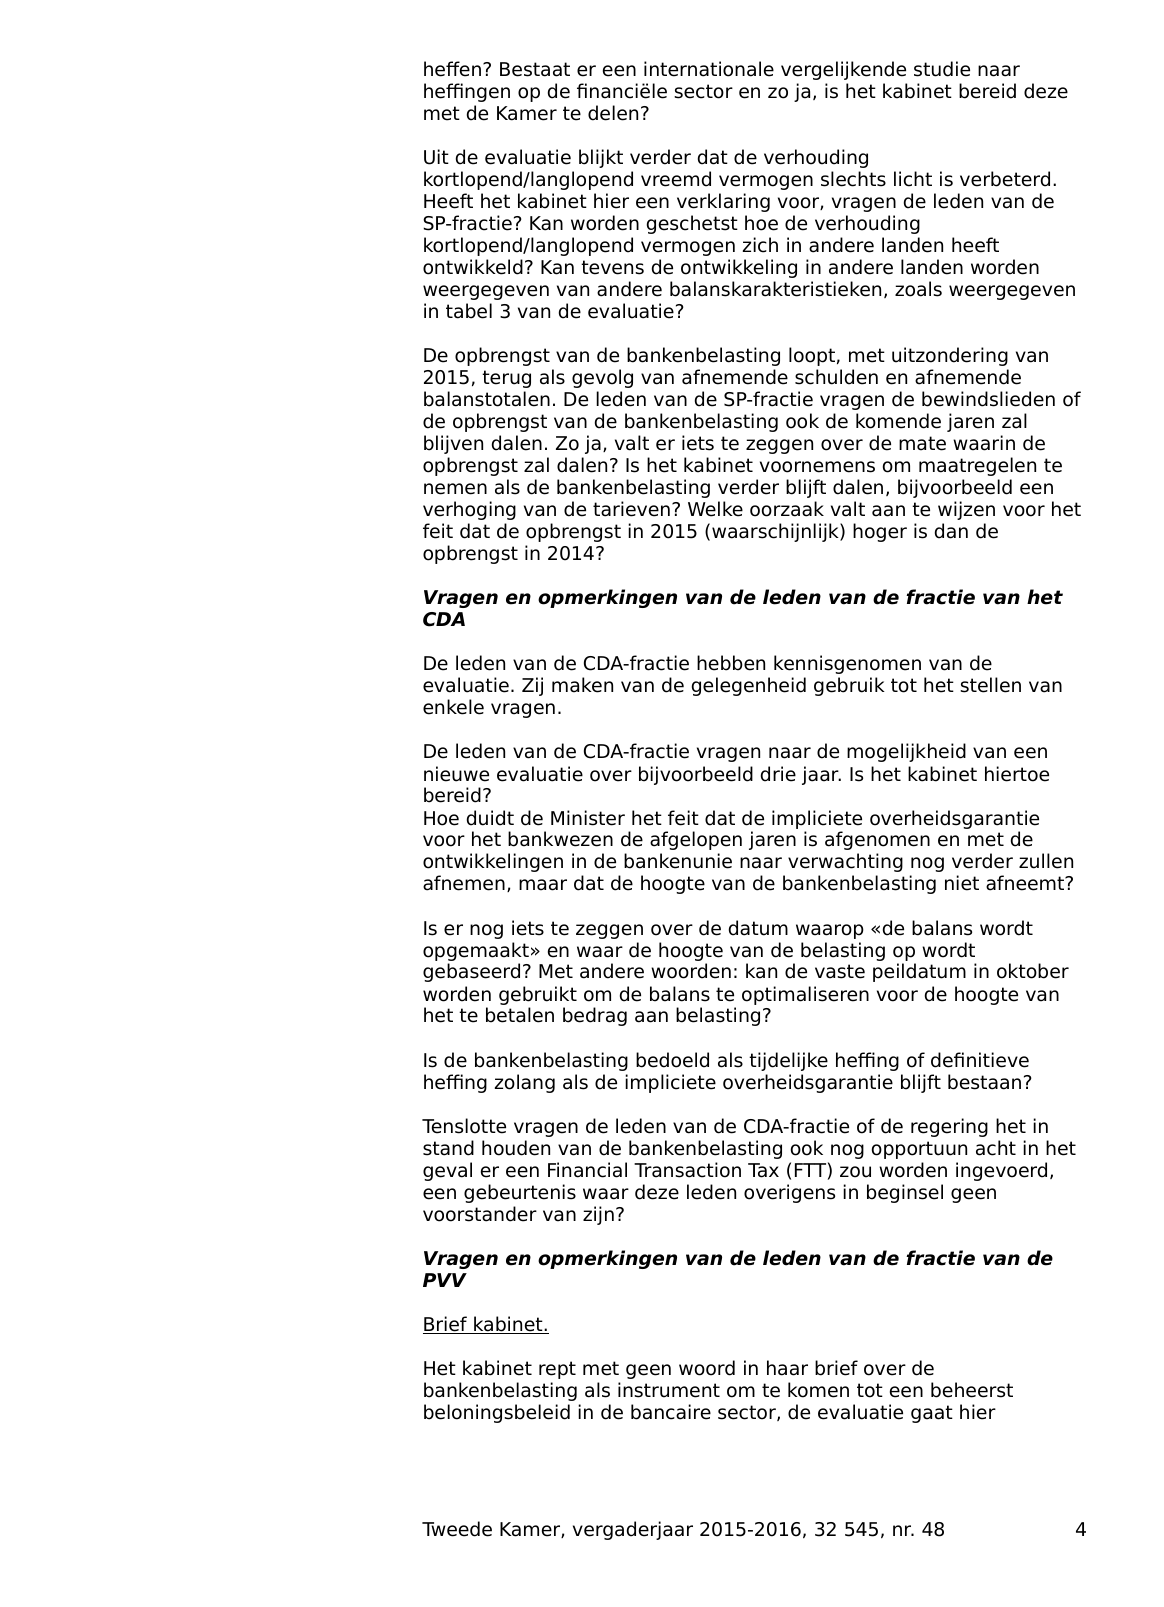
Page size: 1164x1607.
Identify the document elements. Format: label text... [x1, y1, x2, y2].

subtitle Vragen en opmerkingen van de leden van de fractie van het CDA [422, 587, 1087, 631]
text Uit de evaluatie blijkt verder dat de verhouding kortlopend/langlopend vreemd vermogen slechts licht is verbeterd. Heeft het kabinet hier een verklaring voor, vragen de leden van de SP-fractie? Kan worden geschetst hoe de verhouding kortlopend/langlopend vermogen zich in andere landen heeft ontwikkeld? Kan tevens de ontwikkeling in andere landen worden weergegeven van andere balanskarakteristieken, zoals weergegeven in tabel 3 van de evaluatie? [422, 147, 1087, 323]
text heffen? Bestaat er een internationale vergelijkende studie naar heffingen op de financiële sector en zo ja, is het kabinet bereid deze met de Kamer te delen? [422, 59, 1087, 125]
subtitle Vragen en opmerkingen van de leden van de fractie van de PVV [422, 1248, 1087, 1292]
text Is de bankenbelasting bedoeld als tijdelijke heffing of definitieve heffing zolang als de impliciete overheidsgarantie blijft bestaan? [422, 1049, 1087, 1093]
text Tenslotte vragen de leden van de CDA-fractie of de regering het in stand houden van de bankenbelasting ook nog opportuun acht in het geval er een Financial Transaction Tax (FTT) zou worden ingevoerd, een gebeurtenis waar deze leden overigens in beginsel geen voorstander van zijn? [422, 1116, 1087, 1226]
subtitle Brief kabinet. [422, 1314, 1087, 1336]
text De leden van de CDA-fractie vragen naar de mogelijkheid van een nieuwe evaluatie over bijvoorbeeld drie jaar. Is het kabinet hiertoe bereid? [422, 741, 1087, 807]
text Is er nog iets te zeggen over de datum waarop «de balans wordt opgemaakt» en waar de hoogte van de belasting op wordt gebaseerd? Met andere woorden: kan de vaste peildatum in oktober worden gebruikt om de balans te optimaliseren voor de hoogte van het te betalen bedrag aan belasting? [422, 917, 1087, 1027]
text Hoe duidt de Minister het feit dat de impliciete overheidsgarantie voor het bankwezen de afgelopen jaren is afgenomen en met de ontwikkelingen in de bankenunie naar verwachting nog verder zullen afnemen, maar dat de hoogte van de bankenbelasting niet afneemt? [422, 807, 1087, 895]
text De leden van de CDA-fractie hebben kennisgenomen van de evaluatie. Zij maken van de gelegenheid gebruik tot het stellen van enkele vragen. [422, 653, 1087, 719]
text De opbrengst van de bankenbelasting loopt, met uitzondering van 2015, terug als gevolg van afnemende schulden en afnemende balanstotalen. De leden van de SP-fractie vragen de bewindslieden of de opbrengst van de bankenbelasting ook de komende jaren zal blijven dalen. Zo ja, valt er iets te zeggen over de mate waarin de opbrengst zal dalen? Is het kabinet voornemens om maatregelen te nemen als de bankenbelasting verder blijft dalen, bijvoorbeeld een verhoging van de tarieven? Welke oorzaak valt aan te wijzen voor het feit dat de opbrengst in 2015 (waarschijnlijk) hoger is dan de opbrengst in 2014? [422, 345, 1087, 565]
text Het kabinet rept met geen woord in haar brief over de bankenbelasting als instrument om te komen tot een beheerst beloningsbeleid in de bancaire sector, de evaluatie gaat hier [422, 1358, 1087, 1424]
